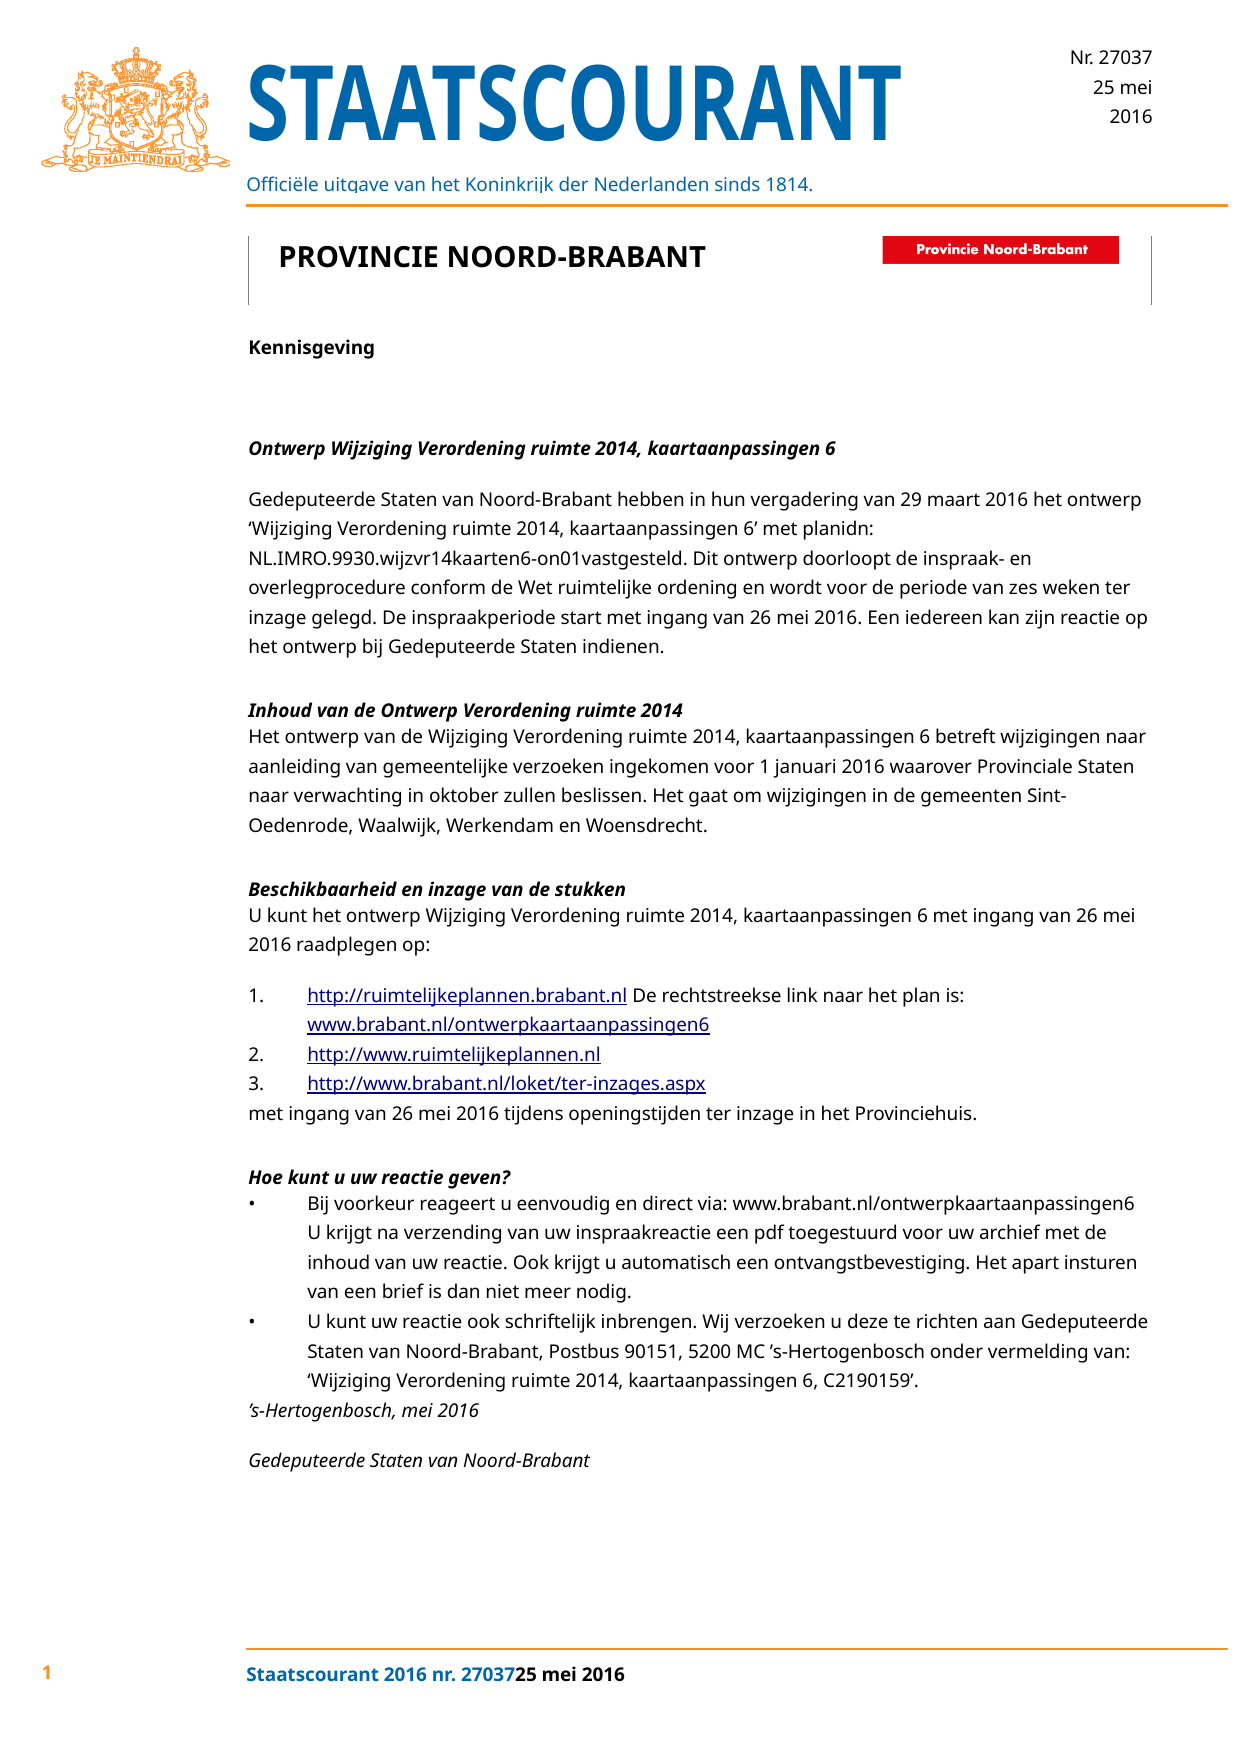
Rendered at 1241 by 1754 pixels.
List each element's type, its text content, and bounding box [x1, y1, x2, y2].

text met ingang van 26 mei 2016 tijdens openingstijden ter inzage in het Provinciehuis. [248, 1100, 1152, 1126]
list U kunt uw reactie ook schriftelijk inbrengen. Wij verzoeken u deze te richten aan Gedeputeerde Staten van Noord-Brabant, Postbus 90151, 5200 MC ’s-Hertogenbosch onder vermelding van: ‘Wijziging Verordening ruimte 2014, kaartaanpassingen 6, C2190159’. [248, 1308, 1152, 1393]
table_header [850, 236, 882, 263]
text Het ontwerp van de Wijziging Verordening ruimte 2014, kaartaanpassingen 6 betreft wijzigingen naar aanleiding van gemeentelijke verzoeken ingekomen voor 1 januari 2016 waarover Provinciale Staten naar verwachting in oktober zullen beslissen. Het gaat om wijzigingen in de gemeenten Sint-Oedenrode, Waalwijk, Werkendam en Woensdrecht. [248, 723, 1152, 838]
text ’s-Hertogenbosch, mei 2016 [248, 1397, 1152, 1423]
table_header PROVINCIE NOORD-BRABANT [249, 236, 850, 305]
list http://www.brabant.nl/loket/ter-inzages.aspx [248, 1071, 1152, 1096]
text Gedeputeerde Staten van Noord-Brabant [248, 1447, 1152, 1473]
list http://www.ruimtelijkeplannen.nl [248, 1041, 1152, 1067]
picture [882, 236, 1119, 264]
text Hoe kunt u uw reactie geven? [248, 1164, 1152, 1190]
text Kennisgeving [248, 334, 1152, 360]
text Inhoud van de Ontwerp Verordening ruimte 2014 [248, 698, 1152, 723]
list http://ruimtelijkeplannen.brabant.nl De rechtstreekse link naar het plan is: www.brabant.nl/ontwerpkaartaanpassingen6 [248, 982, 1152, 1037]
text Ontwerp Wijziging Verordening ruimte 2014, kaartaanpassingen 6 [248, 435, 1152, 461]
table_header [850, 264, 1151, 305]
picture [41, 47, 231, 172]
text Beschikbaarheid en inzage van de stukken [248, 876, 1152, 902]
text U kunt het ontwerp Wijziging Verordening ruimte 2014, kaartaanpassingen 6 met ingang van 26 mei 2016 raadplegen op: [248, 902, 1152, 957]
list Bij voorkeur reageert u eenvoudig en direct via: www.brabant.nl/ontwerpkaartaanpassingen6 U krijgt na verzending van uw inspraakreactie een pdf toegestuurd voor uw archief met de inhoud van uw reactie. Ook krijgt u automatisch een ontvangstbevestiging. Het apart insturen van een brief is dan niet meer nodig. [248, 1190, 1152, 1304]
table_header [1119, 236, 1151, 263]
text Gedeputeerde Staten van Noord-Brabant hebben in hun vergadering van 29 maart 2016 het ontwerp ‘Wijziging Verordening ruimte 2014, kaartaanpassingen 6’ met planidn: NL.IMRO.9930.wijzvr14kaarten6-on01vastgesteld. Dit ontwerp doorloopt de inspraak- en overlegprocedure conform de Wet ruimtelijke ordening en wordt voor de periode van zes weken ter inzage gelegd. De inspraakperiode start met ingang van 26 mei 2016. Een iedereen kan zijn reactie op het ontwerp bij Gedeputeerde Staten indienen. [248, 486, 1152, 659]
